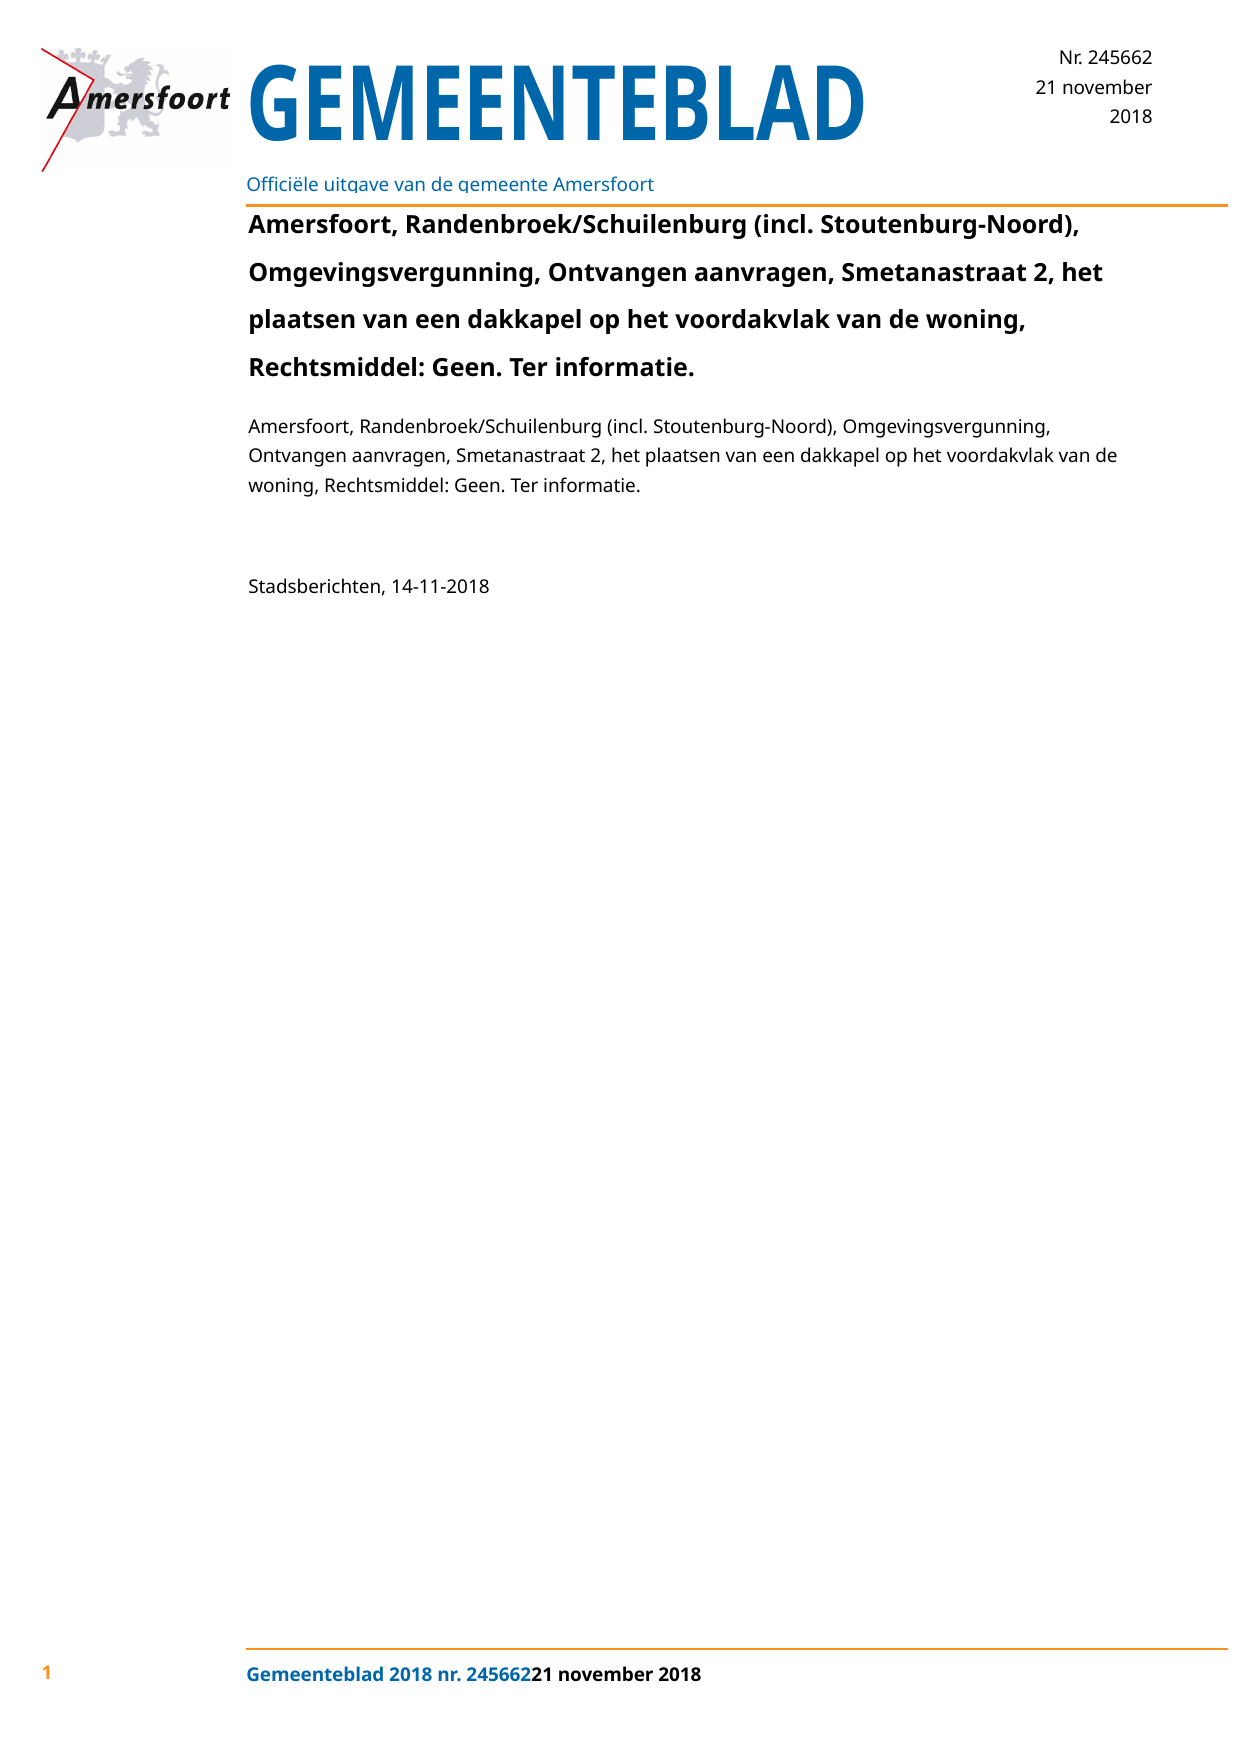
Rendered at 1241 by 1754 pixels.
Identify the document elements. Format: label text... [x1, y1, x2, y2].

text Amersfoort, Randenbroek/Schuilenburg (incl. Stoutenburg-Noord), Omgevingsvergunning, Ontvangen aanvragen, Smetanastraat 2, het plaatsen van een dakkapel op het voordakvlak van de woning, Rechtsmiddel: Geen. Ter informatie. [248, 207, 1152, 384]
text Stadsberichten, 14-11-2018 [248, 573, 1152, 599]
text Amersfoort, Randenbroek/Schuilenburg (incl. Stoutenburg-Noord), Omgevingsvergunning, Ontvangen aanvragen, Smetanastraat 2, het plaatsen van een dakkapel op het voordakvlak van de woning, Rechtsmiddel: Geen. Ter informatie. [248, 413, 1152, 498]
picture [41, 47, 231, 172]
